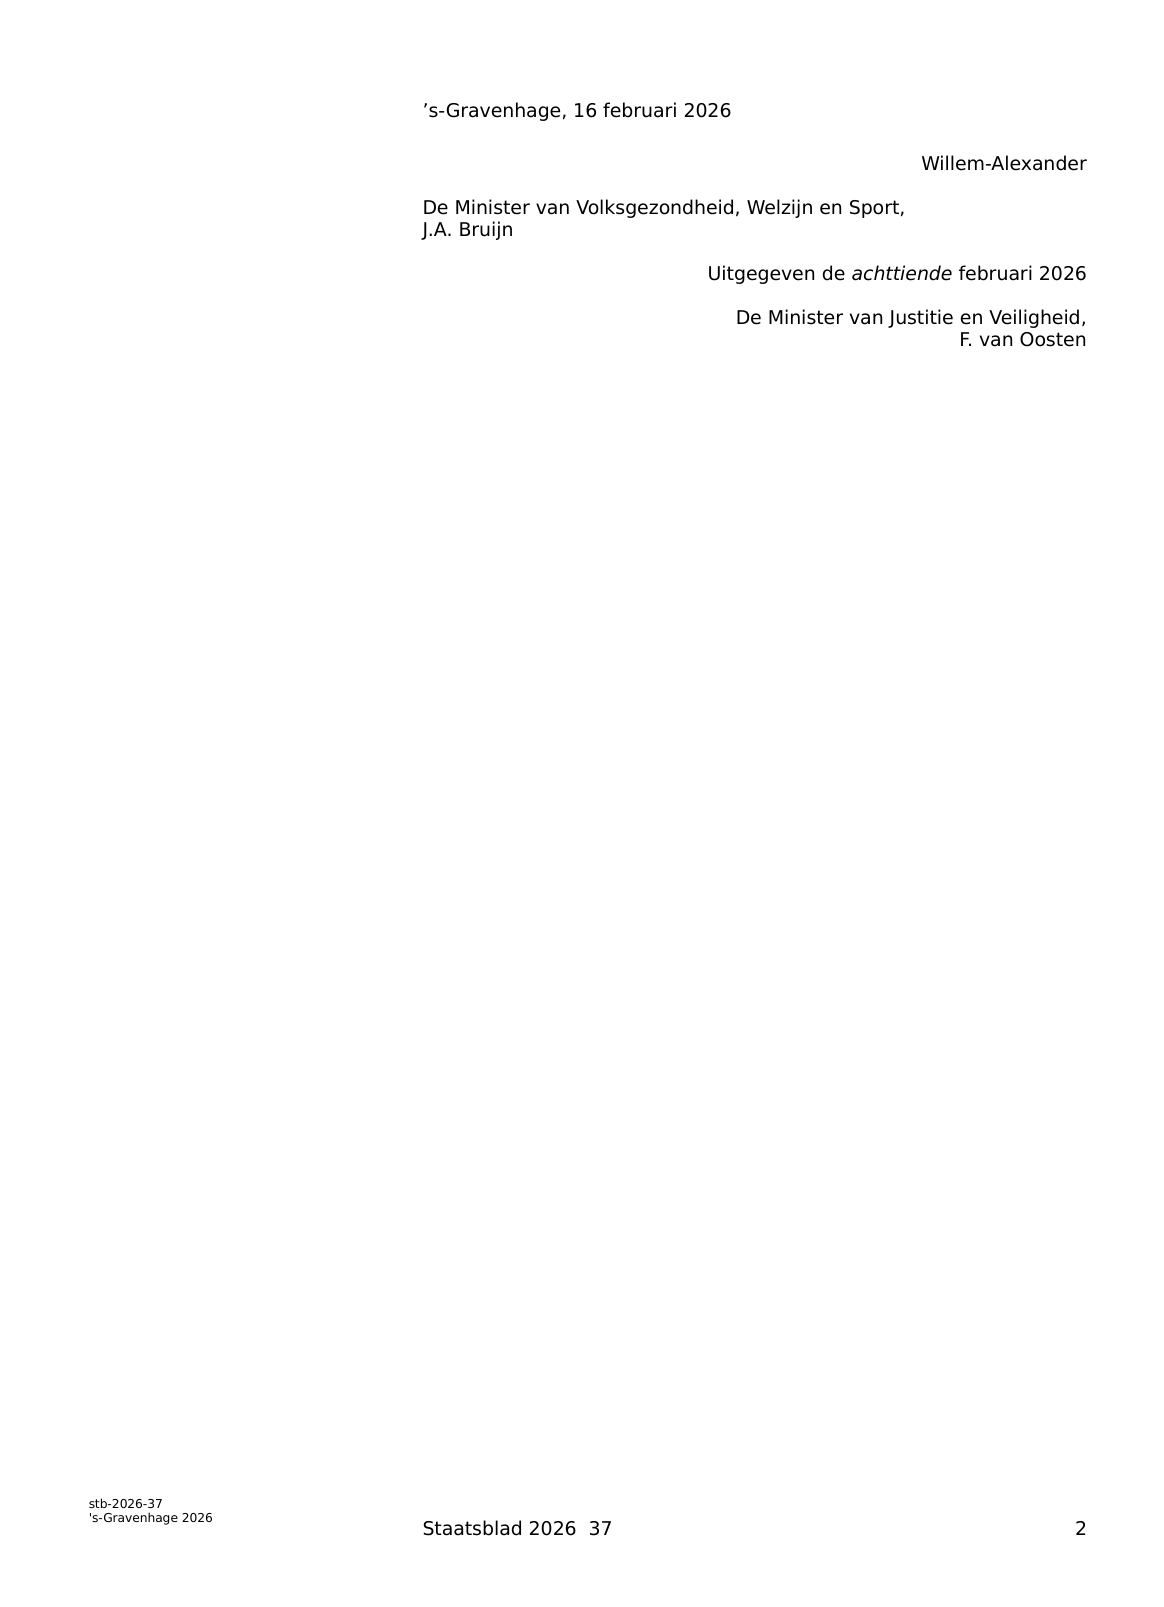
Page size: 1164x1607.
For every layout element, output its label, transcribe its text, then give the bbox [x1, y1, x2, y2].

text De Minister van Volksgezondheid, Welzijn en Sport, J.A. Bruijn [422, 197, 1087, 241]
text Uitgegeven de achttiende februari 2026 [422, 263, 1087, 285]
text ’s-Gravenhage, 16 februari 2026 [422, 100, 1087, 122]
text stb-2026-37 [88, 1497, 323, 1511]
text Willem-Alexander [422, 152, 1087, 174]
text De Minister van Justitie en Veiligheid, F. van Oosten [422, 307, 1087, 351]
text 's-Gravenhage 2026 [88, 1511, 323, 1525]
